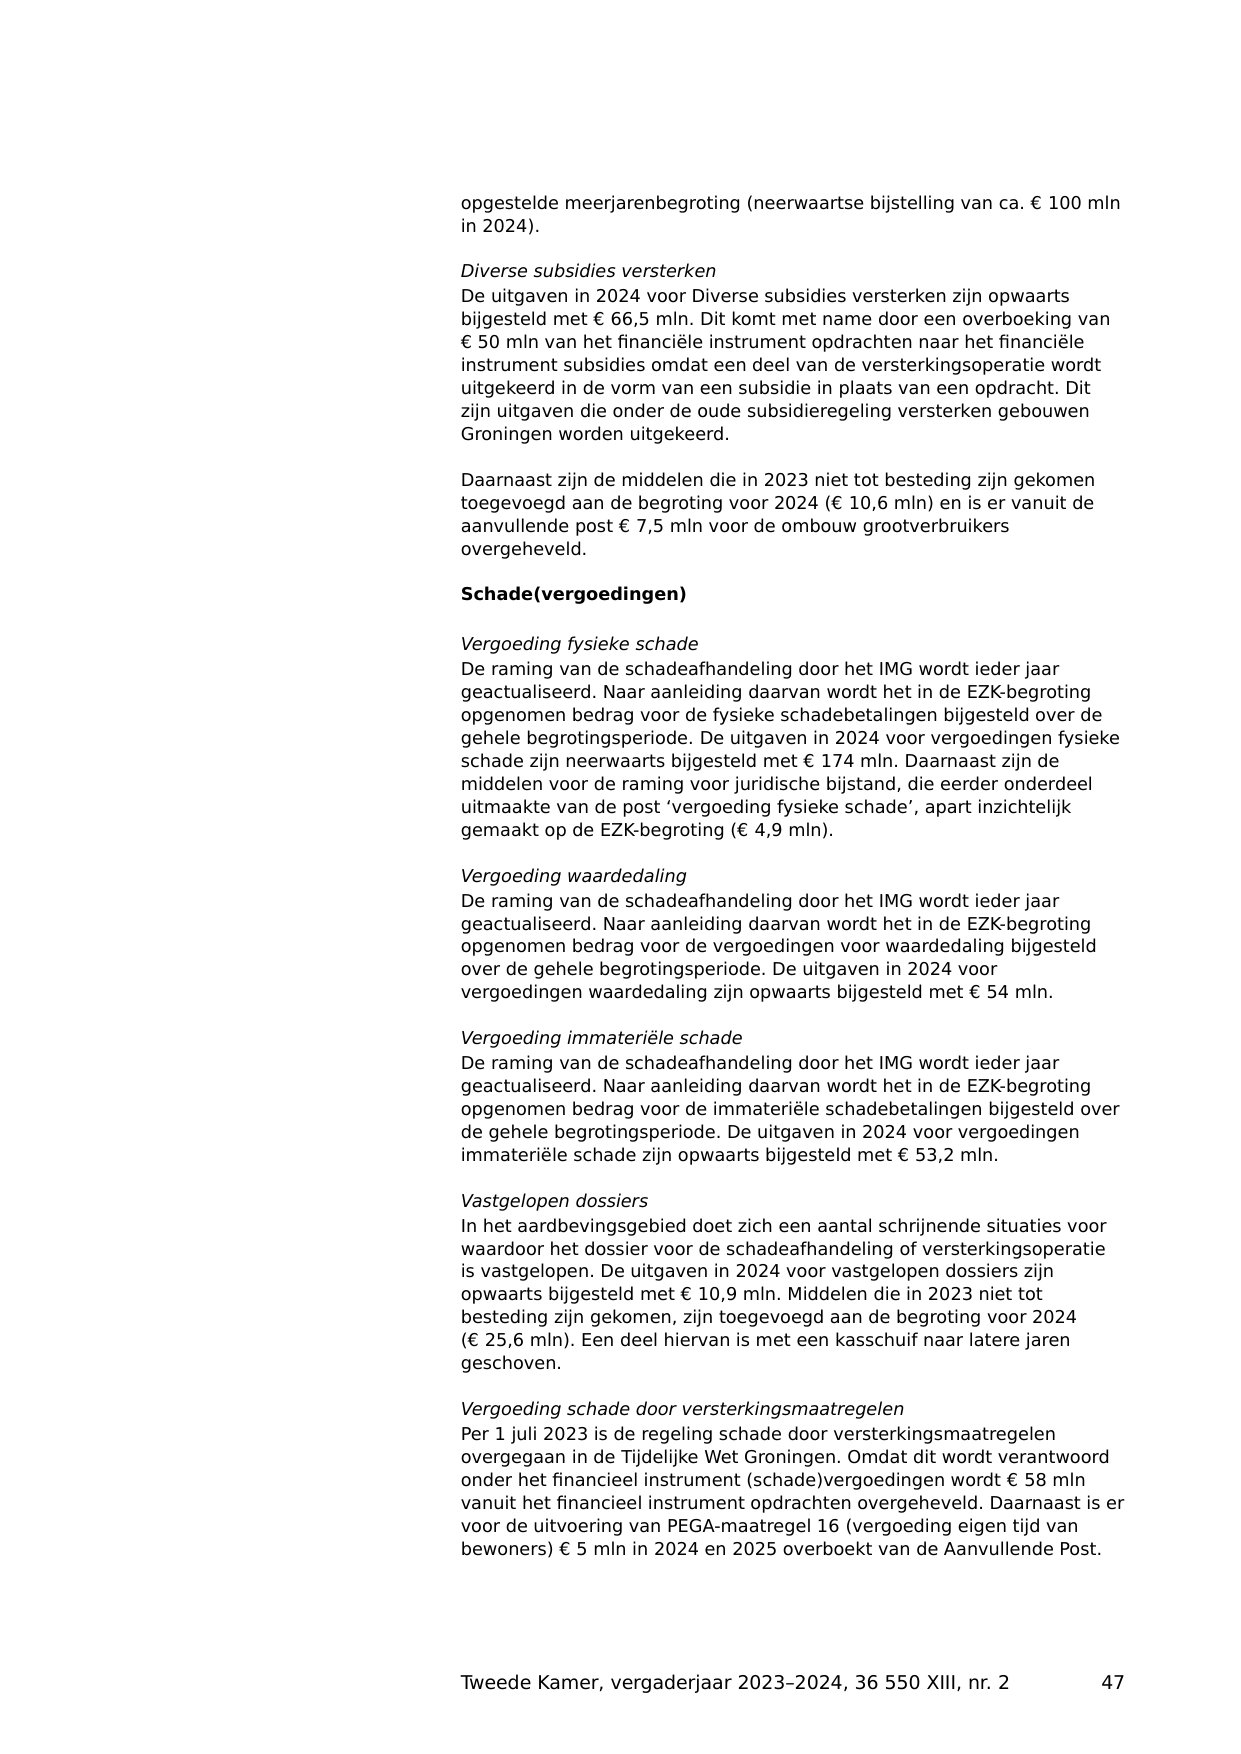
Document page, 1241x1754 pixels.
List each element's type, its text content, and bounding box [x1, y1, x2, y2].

text Vergoeding schade door versterkingsmaatregelen [461, 1397, 1125, 1420]
text Daarnaast zijn de middelen die in 2023 niet tot besteding zijn gekomen toegevoegd aan de begroting voor 2024 (€ 10,6 mln) en is er vanuit de aanvullende post € 7,5 mln voor de ombouw grootverbruikers overgeheveld. [461, 468, 1125, 559]
text opgestelde meerjarenbegroting (neerwaartse bijstelling van ca. € 100 mln in 2024). [461, 191, 1125, 237]
text Vergoeding waardedaling [461, 864, 1125, 887]
text De raming van de schadeafhandeling door het IMG wordt ieder jaar geactualiseerd. Naar aanleiding daarvan wordt het in de EZK-begroting opgenomen bedrag voor de vergoedingen voor waardedaling bijgesteld over de gehele begrotingsperiode. De uitgaven in 2024 voor vergoedingen waardedaling zijn opwaarts bijgesteld met € 54 mln. [461, 889, 1125, 1003]
text Per 1 juli 2023 is de regeling schade door versterkingsmaatregelen overgegaan in de Tijdelijke Wet Groningen. Omdat dit wordt verantwoord onder het financieel instrument (schade)vergoedingen wordt € 58 mln vanuit het financieel instrument opdrachten overgeheveld. Daarnaast is er voor de uitvoering van PEGA-maatregel 16 (vergoeding eigen tijd van bewoners) € 5 mln in 2024 en 2025 overboekt van de Aanvullende Post. [461, 1422, 1125, 1559]
text Diverse subsidies versterken [461, 259, 1125, 282]
text De raming van de schadeafhandeling door het IMG wordt ieder jaar geactualiseerd. Naar aanleiding daarvan wordt het in de EZK-begroting opgenomen bedrag voor de immateriële schadebetalingen bijgesteld over de gehele begrotingsperiode. De uitgaven in 2024 voor vergoedingen immateriële schade zijn opwaarts bijgesteld met € 53,2 mln. [461, 1051, 1125, 1166]
text De uitgaven in 2024 voor Diverse subsidies versterken zijn opwaarts bijgesteld met € 66,5 mln. Dit komt met name door een overboeking van € 50 mln van het financiële instrument opdrachten naar het financiële instrument subsidies omdat een deel van de versterkingsoperatie wordt uitgekeerd in de vorm van een subsidie in plaats van een opdracht. Dit zijn uitgaven die onder de oude subsidieregeling versterken gebouwen Groningen worden uitgekeerd. [461, 284, 1125, 445]
text De raming van de schadeafhandeling door het IMG wordt ieder jaar geactualiseerd. Naar aanleiding daarvan wordt het in de EZK-begroting opgenomen bedrag voor de fysieke schadebetalingen bijgesteld over de gehele begrotingsperiode. De uitgaven in 2024 voor vergoedingen fysieke schade zijn neerwaarts bijgesteld met € 174 mln. Daarnaast zijn de middelen voor de raming voor juridische bijstand, die eerder onderdeel uitmaakte van de post ‘vergoeding fysieke schade’, apart inzichtelijk gemaakt op de EZK-begroting (€ 4,9 mln). [461, 657, 1125, 841]
text Vergoeding fysieke schade [461, 632, 1125, 655]
text Vergoeding immateriële schade [461, 1026, 1125, 1049]
text Vastgelopen dossiers [461, 1189, 1125, 1212]
text In het aardbevingsgebied doet zich een aantal schrijnende situaties voor waardoor het dossier voor de schadeafhandeling of versterkingsoperatie is vastgelopen. De uitgaven in 2024 voor vastgelopen dossiers zijn opwaarts bijgesteld met € 10,9 mln. Middelen die in 2023 niet tot besteding zijn gekomen, zijn toegevoegd aan de begroting voor 2024 (€ 25,6 mln). Een deel hiervan is met een kasschuif naar latere jaren geschoven. [461, 1214, 1125, 1374]
text Schade(vergoedingen) [461, 582, 1125, 605]
